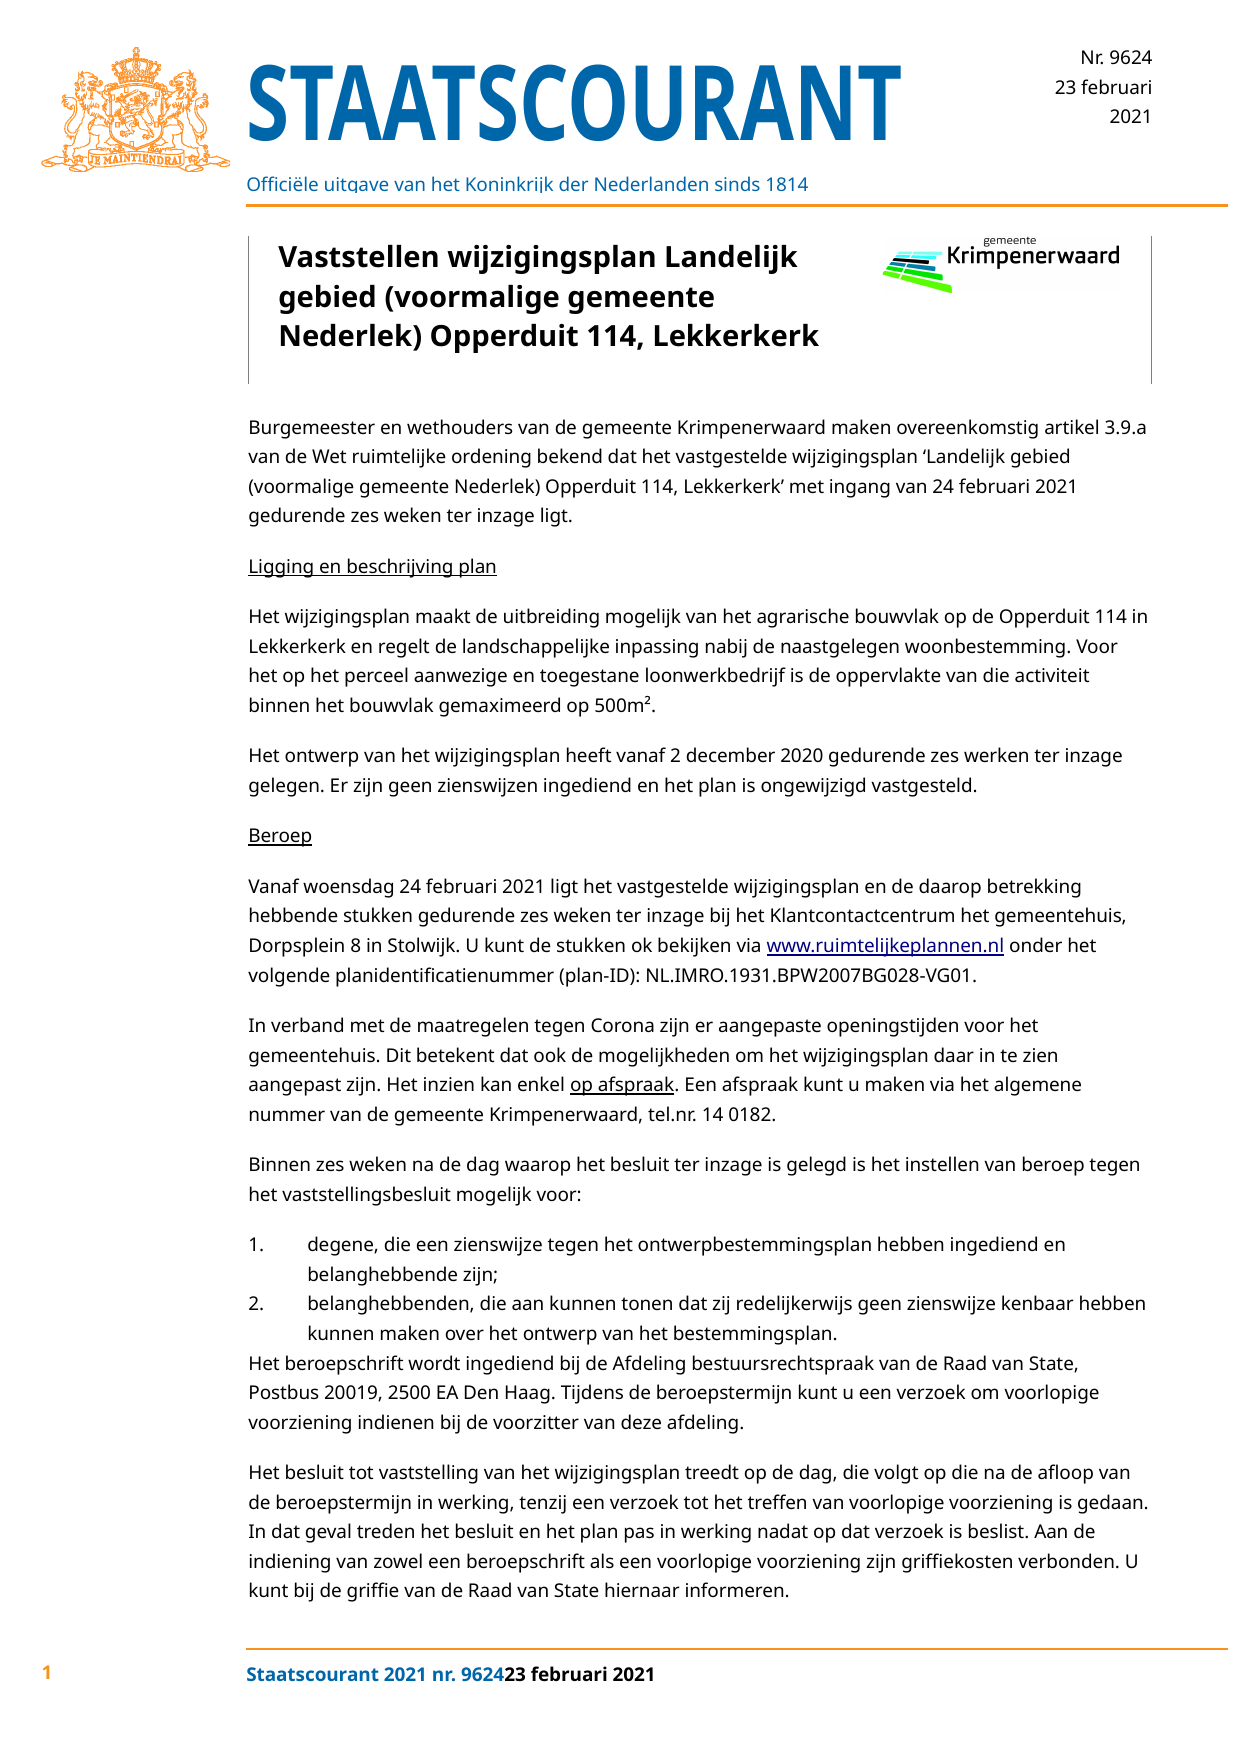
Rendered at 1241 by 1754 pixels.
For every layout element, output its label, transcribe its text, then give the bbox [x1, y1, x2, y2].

list belanghebbenden, die aan kunnen tonen dat zij redelijkerwijs geen zienswijze kenbaar hebben kunnen maken over het ontwerp van het bestemmingsplan. [248, 1291, 1152, 1346]
text Het besluit tot vaststelling van het wijzigingsplan treedt op de dag, die volgt op die na de afloop van de beroepstermijn in werking, tenzij een verzoek tot het treffen van voorlopige voorziening is gedaan. In dat geval treden het besluit en het plan pas in werking nadat op dat verzoek is beslist. Aan de indiening van zowel een beroepschrift als een voorlopige voorziening zijn griffiekosten verbonden. U kunt bij de griffie van de Raad van State hiernaar informeren. [248, 1459, 1152, 1603]
text Het beroepschrift wordt ingediend bij de Afdeling bestuursrechtspraak van de Raad van State, Postbus 20019, 2500 EA Den Haag. Tijdens de beroepstermijn kunt u een verzoek om voorlopige voorziening indienen bij de voorzitter van deze afdeling. [248, 1350, 1152, 1435]
table_header Vaststellen wijzigingsplan Landelijk gebied (voormalige gemeente Nederlek) Opperduit 114, Lekkerkerk [249, 236, 850, 384]
picture [41, 47, 231, 172]
text Burgemeester en wethouders van de gemeente Krimpenerwaard maken overeenkomstig artikel 3.9.a van de Wet ruimtelijke ordening bekend dat het vastgestelde wijzigingsplan ‘Landelijk gebied (voormalige gemeente Nederlek) Opperduit 114, Lekkerkerk’ met ingang van 24 februari 2021 gedurende zes weken ter inzage ligt. [248, 414, 1152, 528]
text Binnen zes weken na de dag waarop het besluit ter inzage is gelegd is het instellen van beroep tegen het vaststellingsbesluit mogelijk voor: [248, 1151, 1152, 1207]
text Vanaf woensdag 24 februari 2021 ligt het vastgestelde wijzigingsplan en de daarop betrekking hebbende stukken gedurende zes weken ter inzage bij het Klantcontactcentrum het gemeentehuis, Dorpsplein 8 in Stolwijk. U kunt de stukken ok bekijken via www.ruimtelijkeplannen.nl onder het volgende planidentificatienummer (plan-ID): NL.IMRO.1931.BPW2007BG028-VG01. [248, 873, 1152, 988]
table_header [850, 236, 1151, 384]
picture [882, 236, 1119, 293]
text Het wijzigingsplan maakt de uitbreiding mogelijk van het agrarische bouwvlak op de Opperduit 114 in Lekkerkerk en regelt de landschappelijke inpassing nabij de naastgelegen woonbestemming. Voor het op het perceel aanwezige en toegestane loonwerkbedrijf is de oppervlakte van die activiteit binnen het bouwvlak gemaximeerd op 500m². [248, 603, 1152, 718]
text In verband met de maatregelen tegen Corona zijn er aangepaste openingstijden voor het gemeentehuis. Dit betekent dat ook de mogelijkheden om het wijzigingsplan daar in te zien aangepast zijn. Het inzien kan enkel op afspraak. Een afspraak kunt u maken via het algemene nummer van de gemeente Krimpenerwaard, tel.nr. 14 0182. [248, 1012, 1152, 1127]
text Ligging en beschrijving plan [248, 553, 1152, 579]
text Het ontwerp van het wijzigingsplan heeft vanaf 2 december 2020 gedurende zes werken ter inzage gelegen. Er zijn geen zienswijzen ingediend en het plan is ongewijzigd vastgesteld. [248, 743, 1152, 798]
text Beroep [248, 823, 1152, 848]
list degene, die een zienswijze tegen het ontwerpbestemmingsplan hebben ingediend en belanghebbende zijn; [248, 1231, 1152, 1287]
